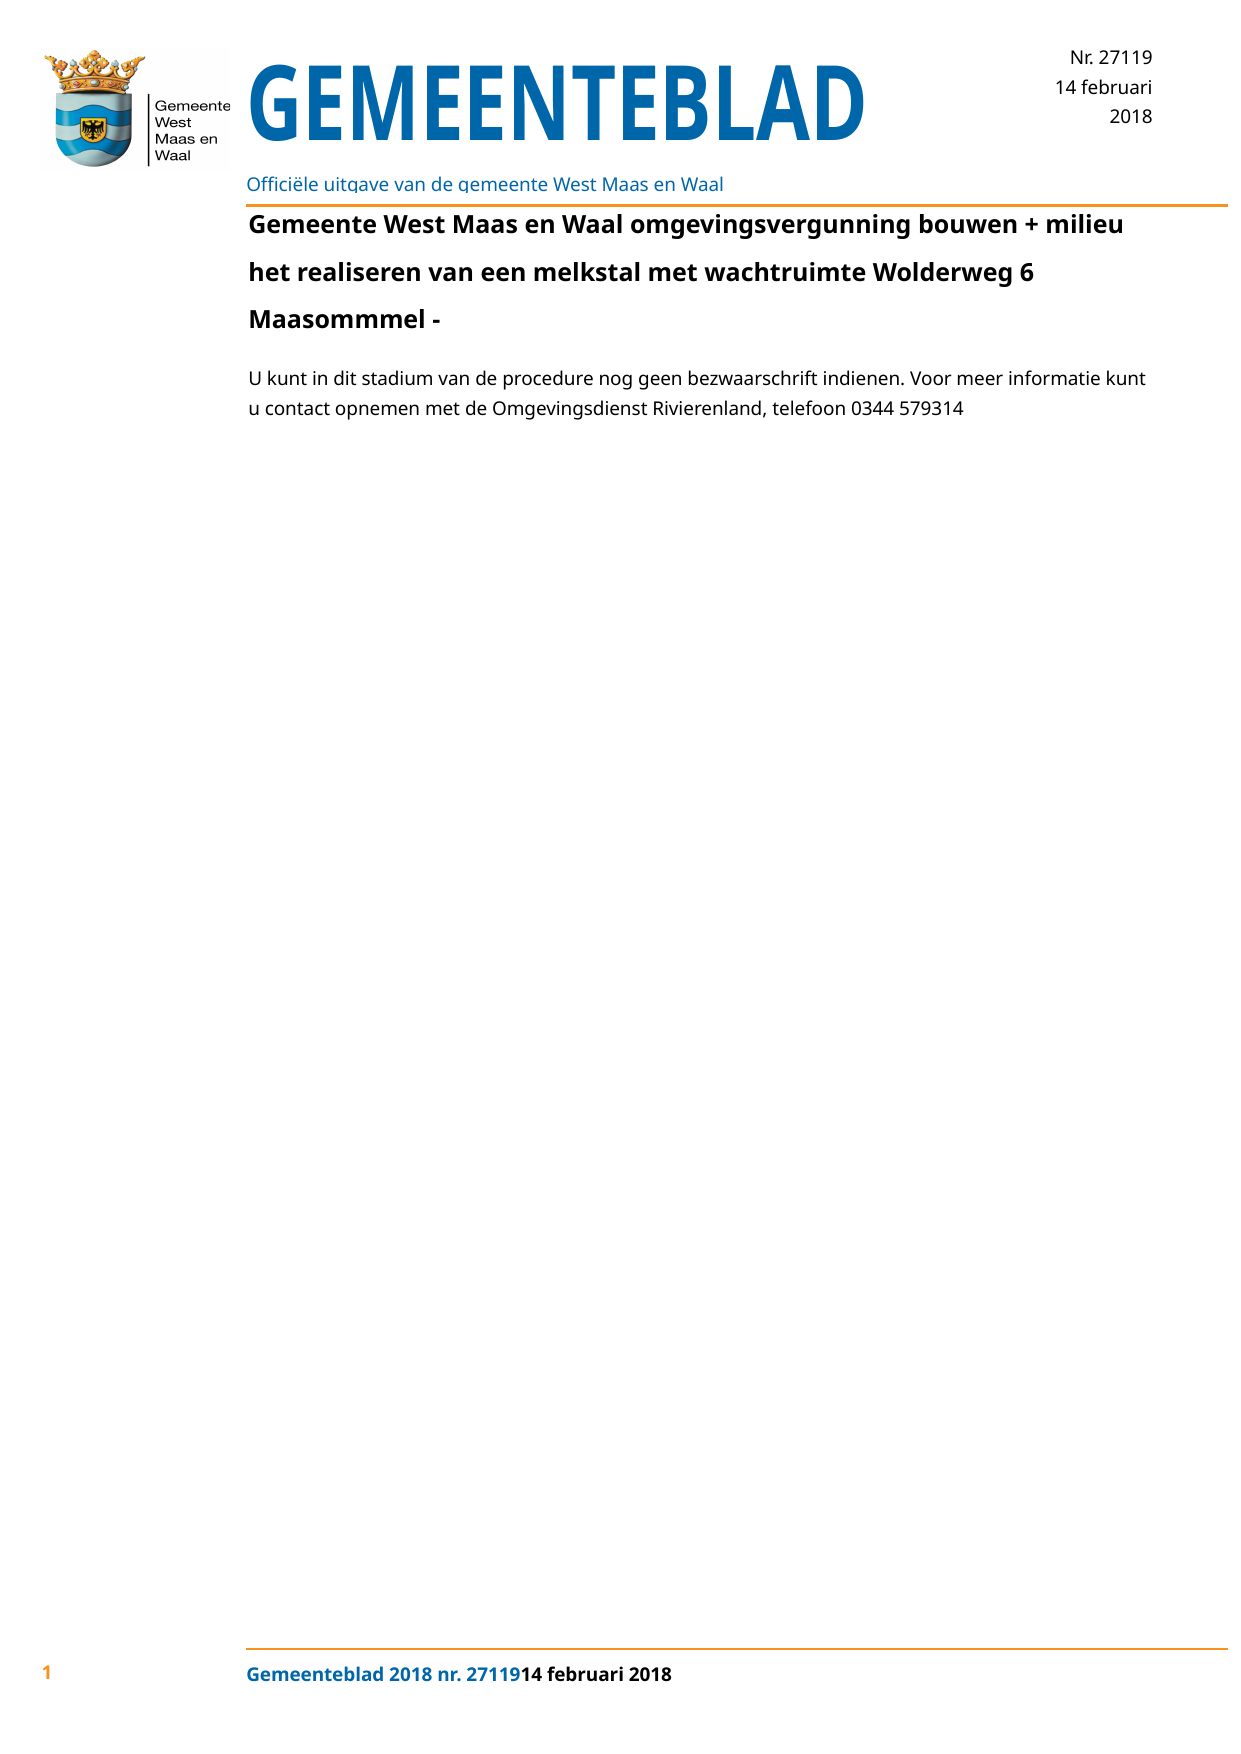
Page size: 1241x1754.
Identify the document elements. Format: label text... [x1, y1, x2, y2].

text Gemeente West Maas en Waal omgevingsvergunning bouwen + milieu het realiseren van een melkstal met wachtruimte Wolderweg 6 Maasommmel - [248, 207, 1152, 336]
text U kunt in dit stadium van de procedure nog geen bezwaarschrift indienen. Voor meer informatie kunt u contact opnemen met de Omgevingsdienst Rivierenland, telefoon 0344 579314 [248, 366, 1152, 421]
picture [41, 47, 231, 172]
